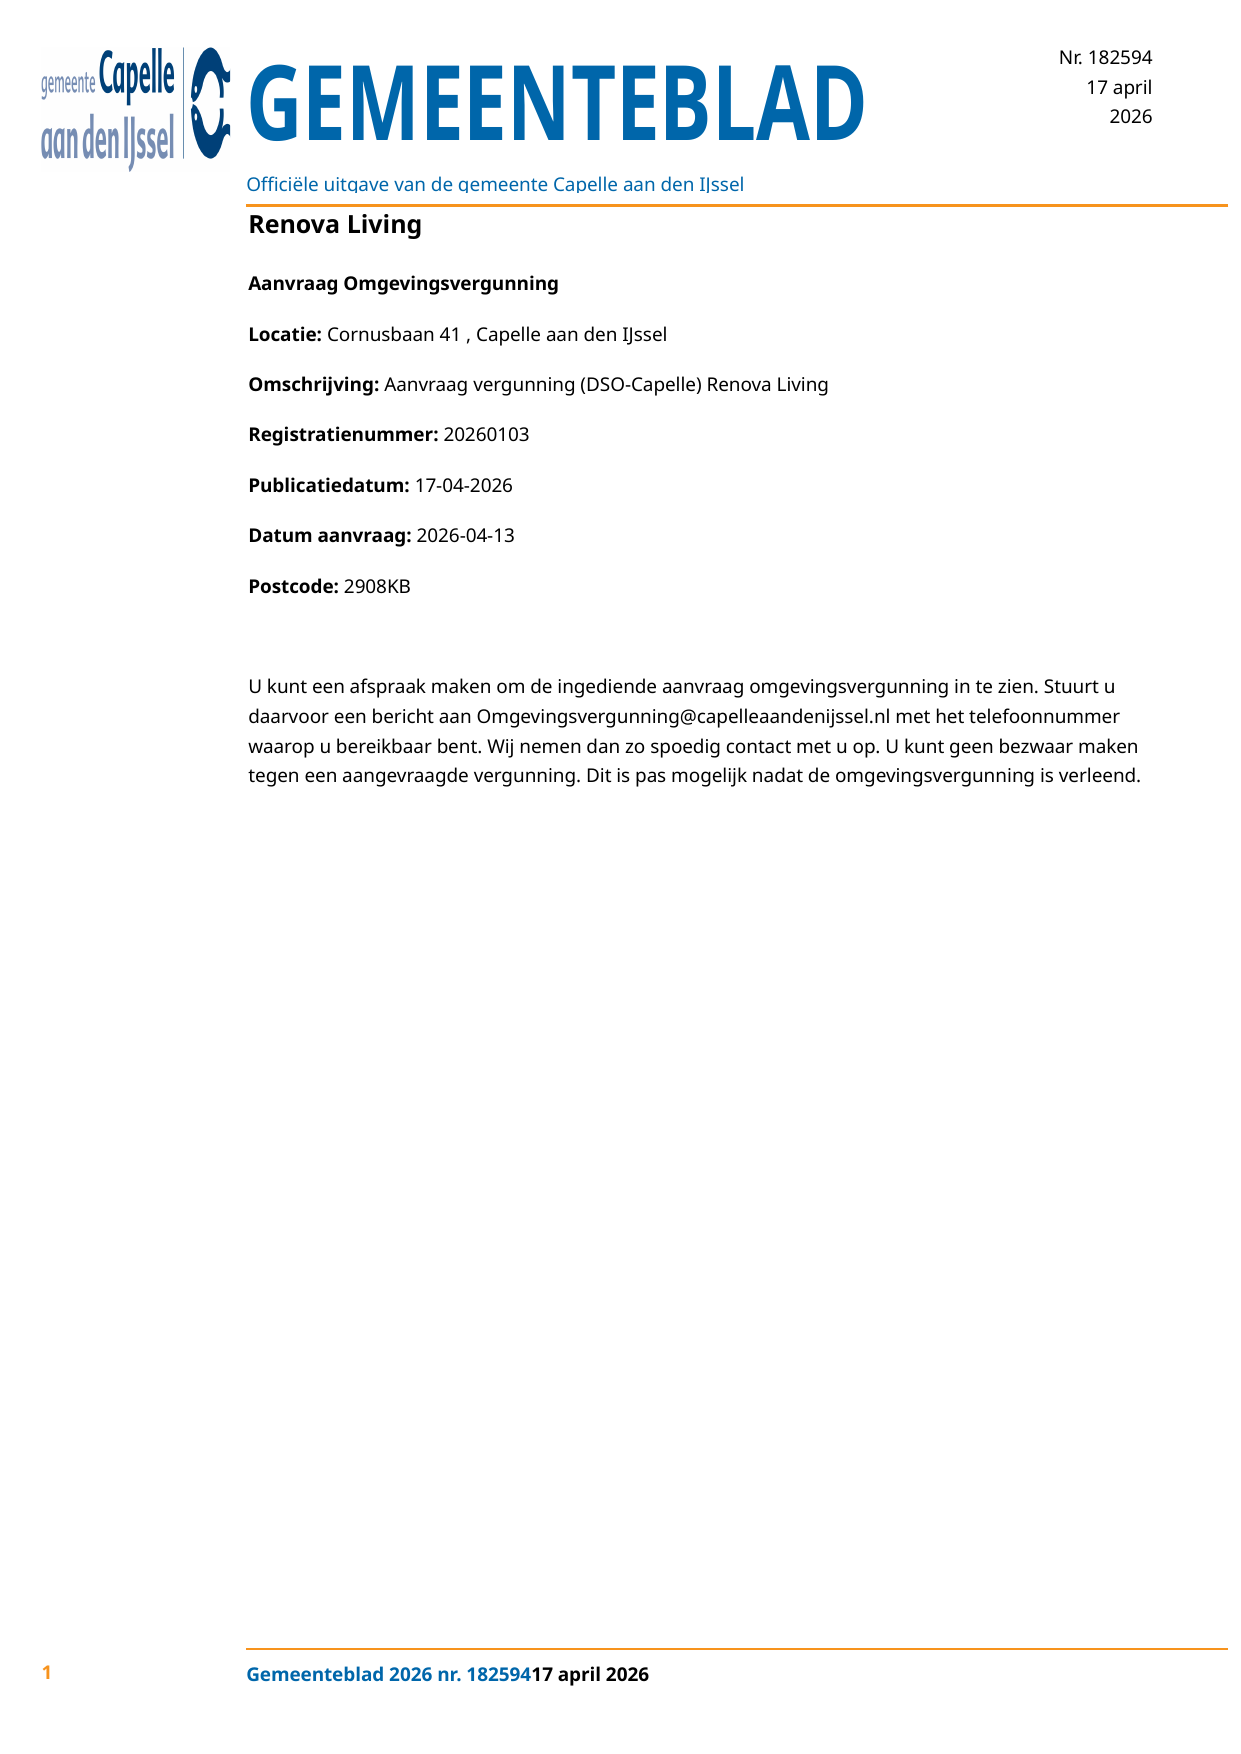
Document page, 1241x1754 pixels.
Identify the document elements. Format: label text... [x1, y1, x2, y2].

text Locatie: Cornusbaan 41 , Capelle aan den IJssel [248, 321, 1152, 346]
text Renova Living [248, 207, 1152, 241]
text Aanvraag Omgevingsvergunning [248, 270, 1152, 296]
text U kunt een afspraak maken om de ingediende aanvraag omgevingsvergunning in te zien. Stuurt u daarvoor een bericht aan Omgevingsvergunning@capelleaandenijssel.nl met het telefoonnummer waarop u bereikbaar bent. Wij nemen dan zo spoedig contact met u op. U kunt geen bezwaar maken tegen een aangevraagde vergunning. Dit is pas mogelijk nadat de omgevingsvergunning is verleend. [248, 674, 1152, 788]
text Datum aanvraag: 2026-04-13 [248, 522, 1152, 548]
picture [41, 47, 231, 172]
text Registratienummer: 20260103 [248, 422, 1152, 447]
text Omschrijving: Aanvraag vergunning (DSO-Capelle) Renova Living [248, 371, 1152, 397]
text Publicatiedatum: 17-04-2026 [248, 472, 1152, 498]
text Postcode: 2908KB [248, 573, 1152, 598]
